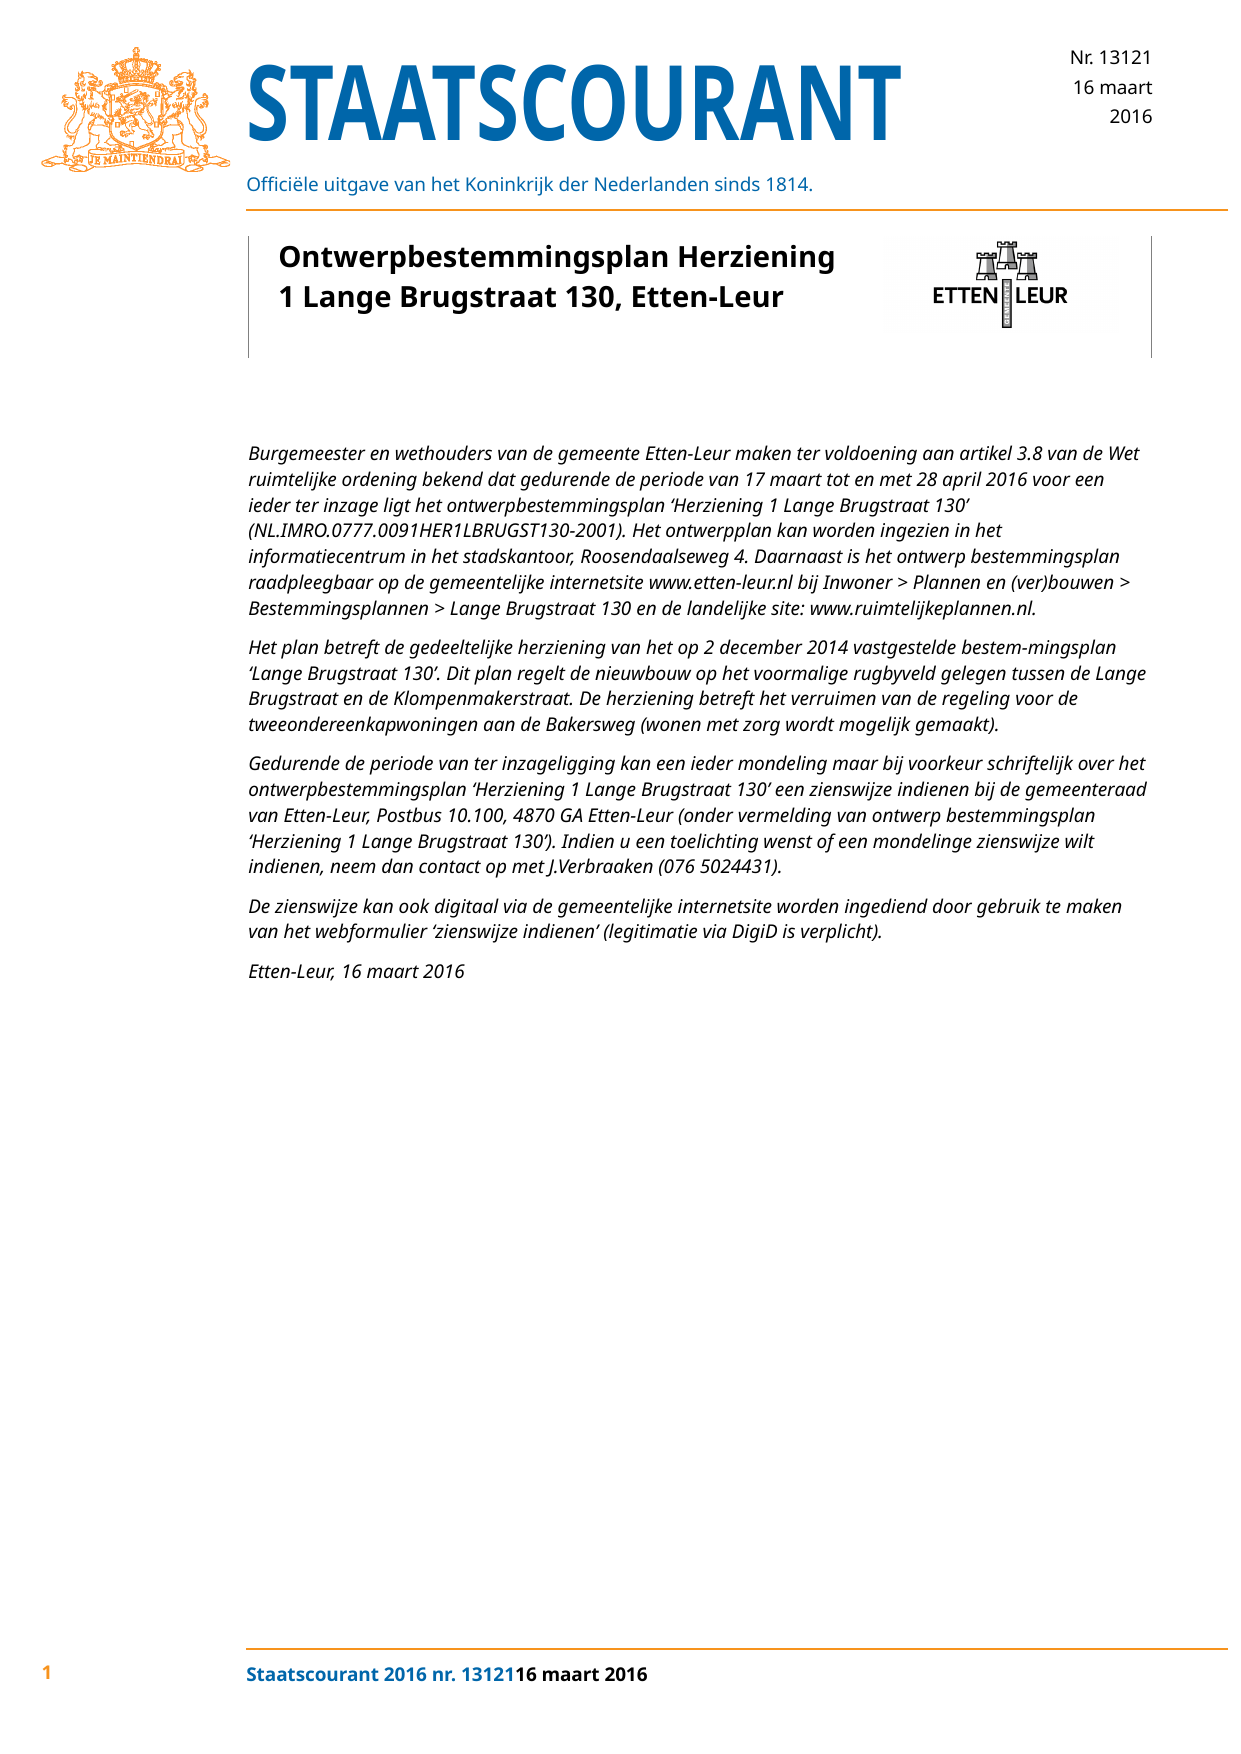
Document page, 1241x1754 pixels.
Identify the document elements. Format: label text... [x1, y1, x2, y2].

text De zienswijze kan ook digitaal via de gemeentelijke internetsite worden ingediend door gebruik te maken van het webformulier ‘zienswijze indienen’ (legitimatie via DigiD is verplicht). [248, 893, 1152, 944]
text Gedurende de periode van ter inzageligging kan een ieder mondeling maar bij voorkeur schriftelijk over het ontwerpbestemmingsplan ‘Herziening 1 Lange Brugstraat 130’ een zienswijze indienen bij de gemeenteraad van Etten-Leur, Postbus 10.100, 4870 GA Etten-Leur (onder vermelding van ontwerp bestemmingsplan ‘Herziening 1 Lange Brugstraat 130’). Indien u een toelichting wenst of een mondelinge zienswijze wilt indienen, neem dan contact op met J.Verbraaken (076 5024431). [248, 751, 1152, 879]
text Etten-Leur, 16 maart 2016 [248, 958, 1152, 983]
picture [41, 47, 231, 172]
table_header [1119, 236, 1151, 332]
table_header Ontwerpbestemmingsplan Herziening 1 Lange Brugstraat 130, Etten-Leur [249, 236, 850, 358]
text Het plan betreft de gedeeltelijke herziening van het op 2 december 2014 vastgestelde bestem-mingsplan ‘Lange Brugstraat 130’. Dit plan regelt de nieuwbouw op het voormalige rugbyveld gelegen tussen de Lange Brugstraat en de Klompenmakerstraat. De herziening betreft het verruimen van de regeling voor de tweeondereenkapwoningen aan de Bakersweg (wonen met zorg wordt mogelijk gemaakt). [248, 634, 1152, 737]
picture [882, 236, 1119, 333]
text Burgemeester en wethouders van de gemeente Etten-Leur maken ter voldoening aan artikel 3.8 van de Wet ruimtelijke ordening bekend dat gedurende de periode van 17 maart tot en met 28 april 2016 voor een ieder ter inzage ligt het ontwerpbestemmingsplan ‘Herziening 1 Lange Brugstraat 130’ (NL.IMRO.0777.0091HER1LBRUGST130-2001). Het ontwerpplan kan worden ingezien in het informatiecentrum in het stadskantoor, Roosendaalseweg 4. Daarnaast is het ontwerp bestemmingsplan raadpleegbaar op de gemeentelijke internetsite www.etten-leur.nl bij Inwoner > Plannen en (ver)bouwen > Bestemmingsplannen > Lange Brugstraat 130 en de landelijke site: www.ruimtelijkeplannen.nl. [248, 441, 1152, 621]
table_header [850, 333, 1151, 358]
table_header [850, 236, 882, 332]
